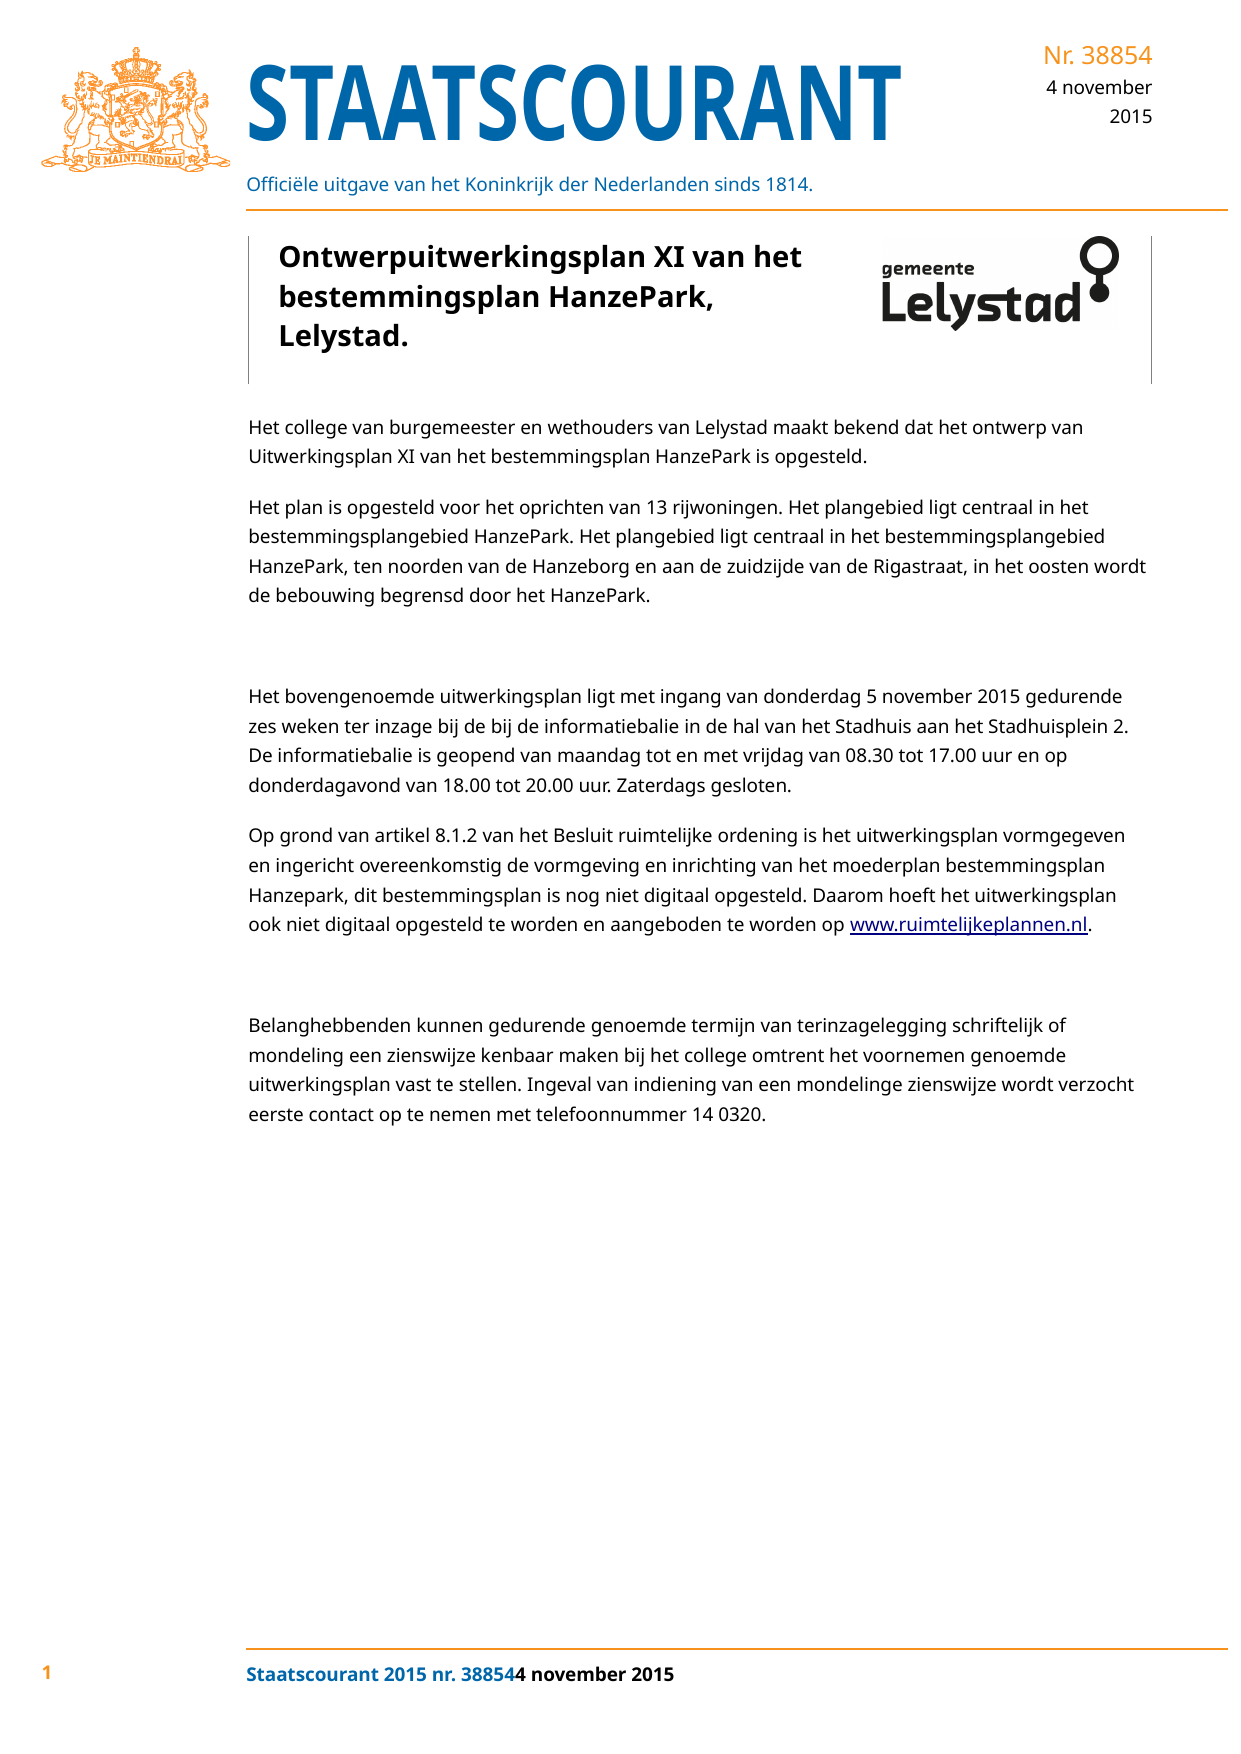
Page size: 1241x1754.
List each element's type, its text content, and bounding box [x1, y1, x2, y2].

text Op grond van artikel 8.1.2 van het Besluit ruimtelijke ordening is het uitwerkingsplan vormgegeven en ingericht overeenkomstig de vormgeving en inrichting van het moederplan bestemmingsplan Hanzepark, dit bestemmingsplan is nog niet digitaal opgesteld. Daarom hoeft het uitwerkingsplan ook niet digitaal opgesteld te worden en aangeboden te worden op www.ruimtelijkeplannen.nl. [248, 823, 1152, 937]
picture [882, 236, 1119, 331]
text Het plan is opgesteld voor het oprichten van 13 rijwoningen. Het plangebied ligt centraal in het bestemmingsplangebied HanzePark. Het plangebied ligt centraal in het bestemmingsplangebied HanzePark, ten noorden van de Hanzeborg en aan de zuidzijde van de Rigastraat, in het oosten wordt de bebouwing begrensd door het HanzePark. [248, 494, 1152, 608]
table_header Ontwerpuitwerkingsplan XI van het bestemmingsplan HanzePark, Lelystad. [249, 236, 850, 384]
text Het bovengenoemde uitwerkingsplan ligt met ingang van donderdag 5 november 2015 gedurende zes weken ter inzage bij de bij de informatiebalie in de hal van het Stadhuis aan het Stadhuisplein 2. De informatiebalie is geopend van maandag tot en met vrijdag van 08.30 tot 17.00 uur en op donderdagavond van 18.00 tot 20.00 uur. Zaterdags gesloten. [248, 683, 1152, 798]
text Het college van burgemeester en wethouders van Lelystad maakt bekend dat het ontwerp van Uitwerkingsplan XI van het bestemmingsplan HanzePark is opgesteld. [248, 414, 1152, 469]
text Belanghebbenden kunnen gedurende genoemde termijn van terinzagelegging schriftelijk of mondeling een zienswijze kenbaar maken bij het college omtrent het voornemen genoemde uitwerkingsplan vast te stellen. Ingeval van indiening van een mondelinge zienswijze wordt verzocht eerste contact op te nemen met telefoonnummer 14 0320. [248, 1012, 1152, 1127]
table_header [850, 236, 1151, 384]
picture [41, 47, 231, 172]
